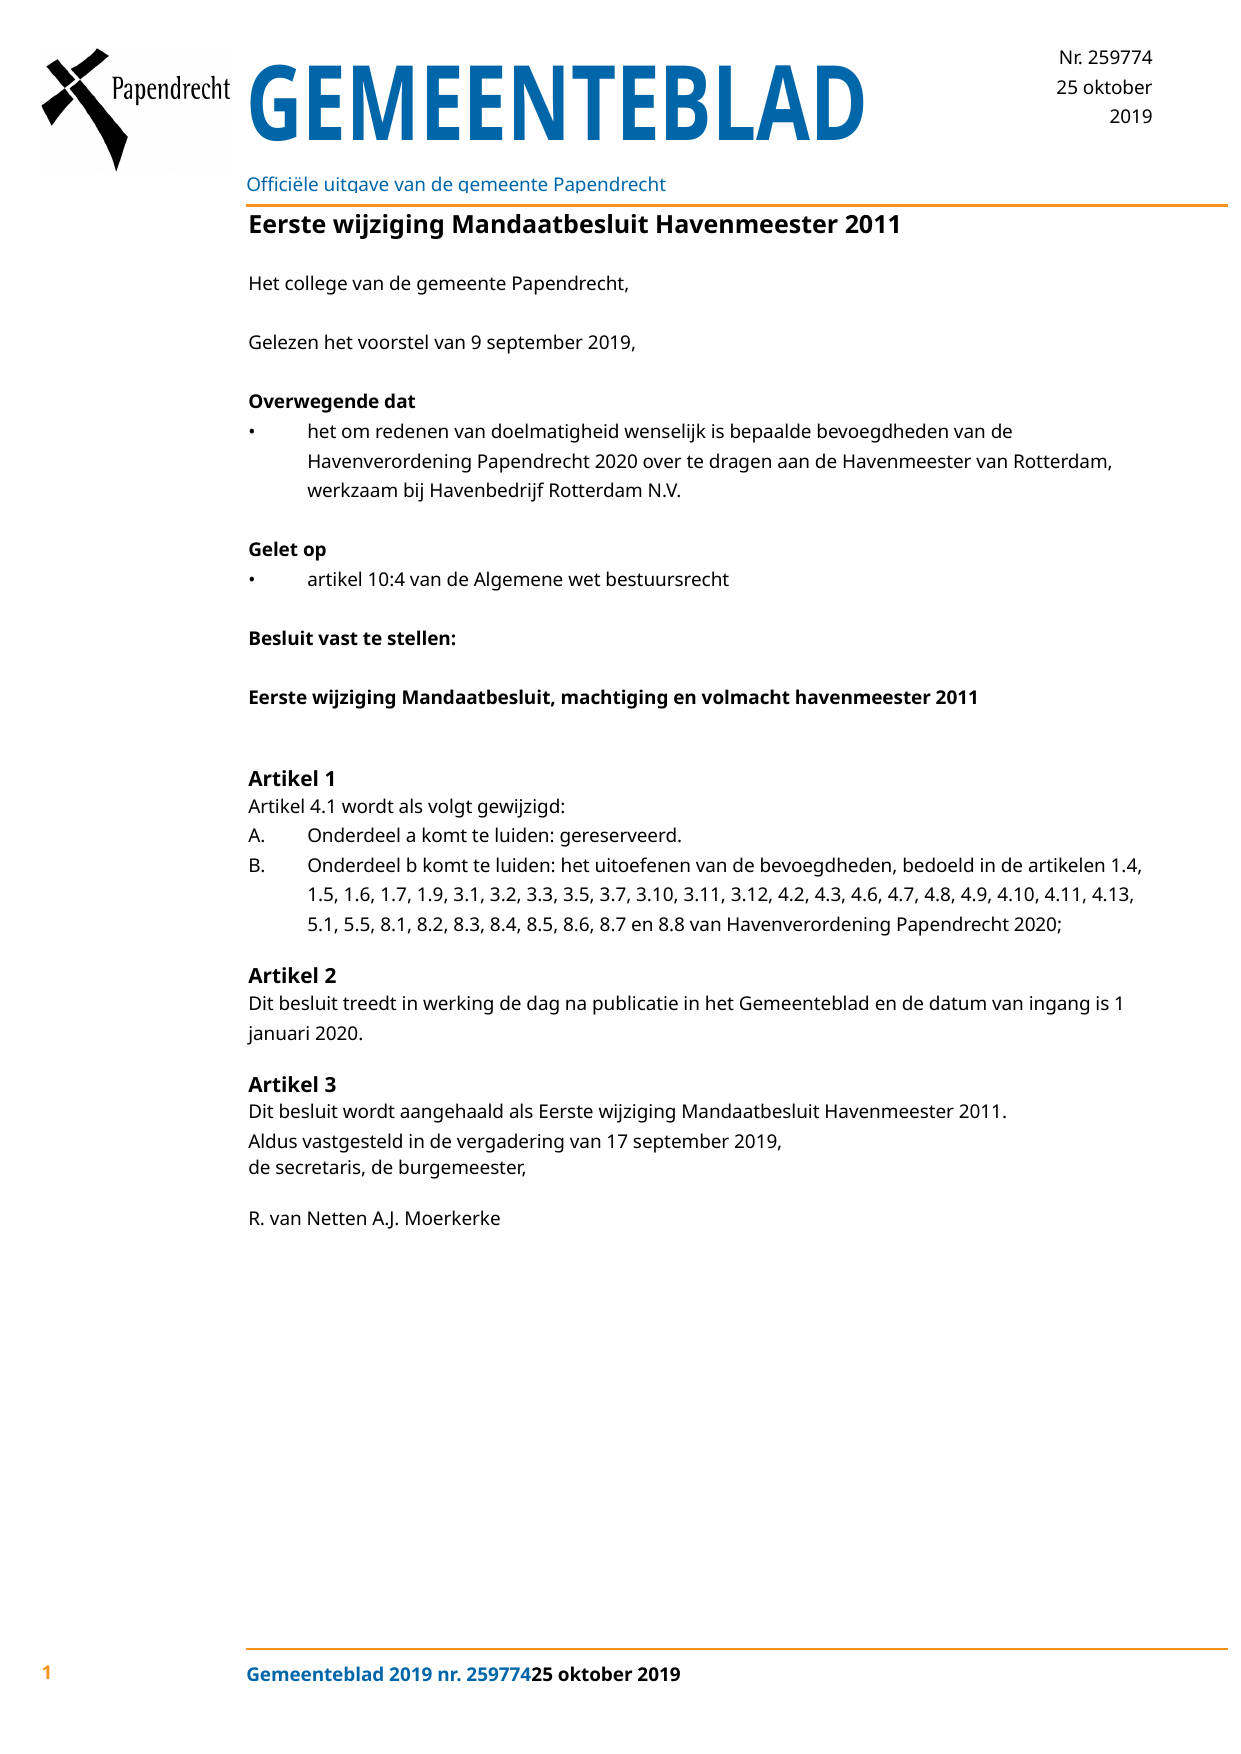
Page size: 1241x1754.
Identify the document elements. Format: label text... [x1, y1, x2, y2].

picture [41, 47, 231, 172]
text Artikel 1 [248, 764, 1152, 793]
list artikel 10:4 van de Algemene wet bestuursrecht [248, 566, 1152, 592]
text Gelet op [248, 537, 1152, 562]
text Artikel 3 [248, 1070, 1152, 1098]
list Onderdeel b komt te luiden: het uitoefenen van de bevoegdheden, bedoeld in de artikelen 1.4, 1.5, 1.6, 1.7, 1.9, 3.1, 3.2, 3.3, 3.5, 3.7, 3.10, 3.11, 3.12, 4.2, 4.3, 4.6, 4.7, 4.8, 4.9, 4.10, 4.11, 4.13, 5.1, 5.5, 8.1, 8.2, 8.3, 8.4, 8.5, 8.6, 8.7 en 8.8 van Havenverordening Papendrecht 2020; [248, 852, 1152, 937]
text Dit besluit wordt aangehaald als Eerste wijziging Mandaatbesluit Havenmeester 2011. [248, 1098, 1152, 1124]
text Overwegende dat [248, 389, 1152, 414]
text Eerste wijziging Mandaatbesluit Havenmeester 2011 [248, 207, 1152, 241]
text Dit besluit treedt in werking de dag na publicatie in het Gemeenteblad en de datum van ingang is 1 januari 2020. [248, 990, 1152, 1045]
text Besluit vast te stellen: [248, 625, 1152, 651]
text Aldus vastgesteld in de vergadering van 17 september 2019, [248, 1128, 1152, 1154]
text Gelezen het voorstel van 9 september 2019, [248, 329, 1152, 355]
text R. van Netten A.J. Moerkerke [248, 1205, 1152, 1231]
text Artikel 4.1 wordt als volgt gewijzigd: [248, 793, 1152, 819]
text Het college van de gemeente Papendrecht, [248, 270, 1152, 296]
list Onderdeel a komt te luiden: gereserveerd. [248, 822, 1152, 848]
list het om redenen van doelmatigheid wenselijk is bepaalde bevoegdheden van de Havenverordening Papendrecht 2020 over te dragen aan de Havenmeester van Rotterdam, werkzaam bij Havenbedrijf Rotterdam N.V. [248, 418, 1152, 503]
text de secretaris, de burgemeester, [248, 1154, 1152, 1179]
text Artikel 2 [248, 962, 1152, 990]
text Eerste wijziging Mandaatbesluit, machtiging en volmacht havenmeester 2011 [248, 684, 1152, 710]
